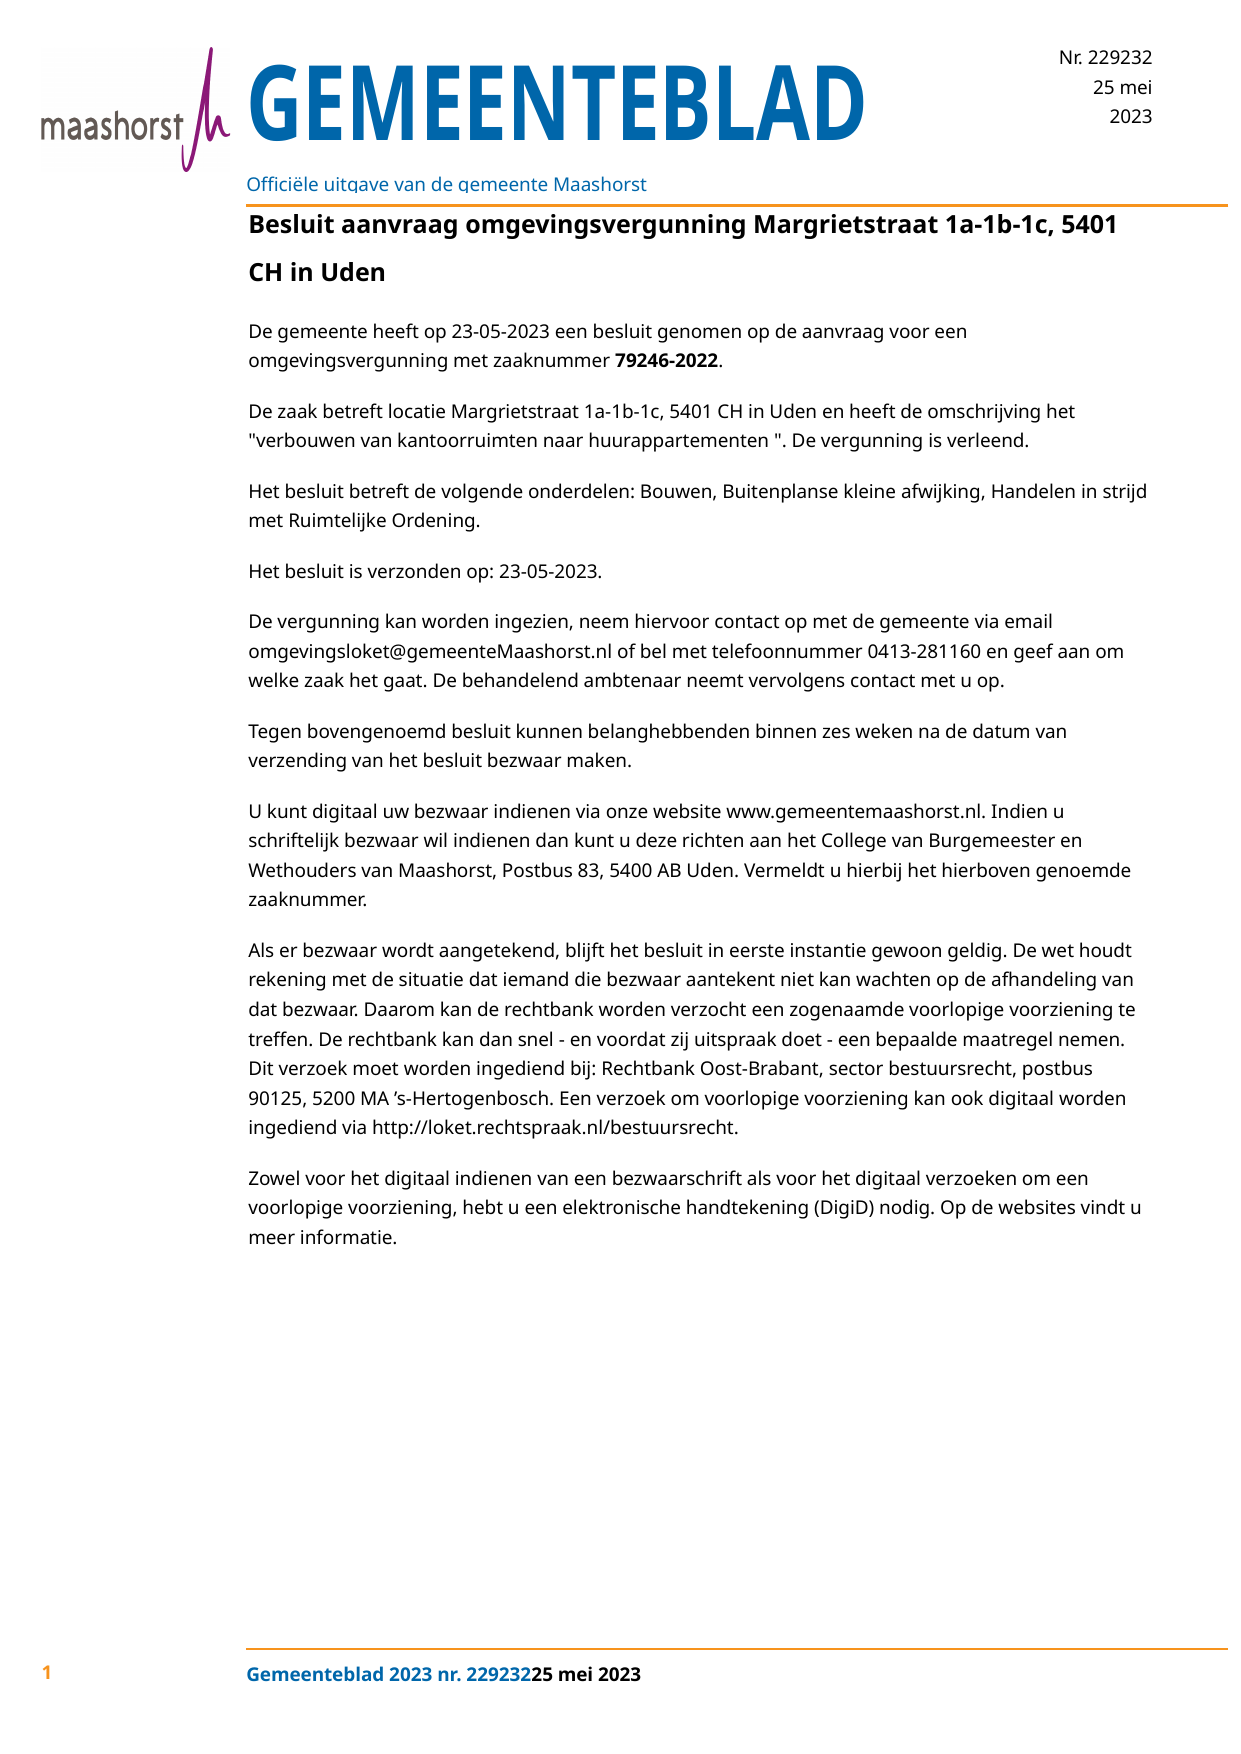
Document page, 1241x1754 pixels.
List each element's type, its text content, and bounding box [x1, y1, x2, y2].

text Tegen bovengenoemd besluit kunnen belanghebbenden binnen zes weken na de datum van verzending van het besluit bezwaar maken. [248, 718, 1152, 773]
picture [41, 47, 231, 172]
text Zowel voor het digitaal indienen van een bezwaarschrift als voor het digitaal verzoeken om een voorlopige voorziening, hebt u een elektronische handtekening (DigiD) nodig. Op de websites vindt u meer informatie. [248, 1165, 1152, 1250]
text De gemeente heeft op 23-05-2023 een besluit genomen op de aanvraag voor een omgevingsvergunning met zaaknummer 79246-2022. [248, 318, 1152, 373]
text De zaak betreft locatie Margrietstraat 1a-1b-1c, 5401 CH in Uden en heeft de omschrijving het "verbouwen van kantoorruimten naar huurappartementen ". De vergunning is verleend. [248, 398, 1152, 453]
text Het besluit betreft de volgende onderdelen: Bouwen, Buitenplanse kleine afwijking, Handelen in strijd met Ruimtelijke Ordening. [248, 478, 1152, 533]
text Het besluit is verzonden op: 23-05-2023. [248, 558, 1152, 584]
text Besluit aanvraag omgevingsvergunning Margrietstraat 1a-1b-1c, 5401 CH in Uden [248, 207, 1152, 288]
text Als er bezwaar wordt aangetekend, blijft het besluit in eerste instantie gewoon geldig. De wet houdt rekening met de situatie dat iemand die bezwaar aantekent niet kan wachten op de afhandeling van dat bezwaar. Daarom kan de rechtbank worden verzocht een zogenaamde voorlopige voorziening te treffen. De rechtbank kan dan snel - en voordat zij uitspraak doet - een bepaalde maatregel nemen. Dit verzoek moet worden ingediend bij: Rechtbank Oost-Brabant, sector bestuursrecht, postbus 90125, 5200 MA ’s-Hertogenbosch. Een verzoek om voorlopige voorziening kan ook digitaal worden ingediend via http://loket.rechtspraak.nl/bestuursrecht. [248, 937, 1152, 1140]
text De vergunning kan worden ingezien, neem hiervoor contact op met de gemeente via email omgevingsloket@gemeenteMaashorst.nl of bel met telefoonnummer 0413-281160 en geef aan om welke zaak het gaat. De behandelend ambtenaar neemt vervolgens contact met u op. [248, 608, 1152, 693]
text U kunt digitaal uw bezwaar indienen via onze website www.gemeentemaashorst.nl. Indien u schriftelijk bezwaar wil indienen dan kunt u deze richten aan het College van Burgemeester en Wethouders van Maashorst, Postbus 83, 5400 AB Uden. Vermeldt u hierbij het hierboven genoemde zaaknummer. [248, 798, 1152, 912]
